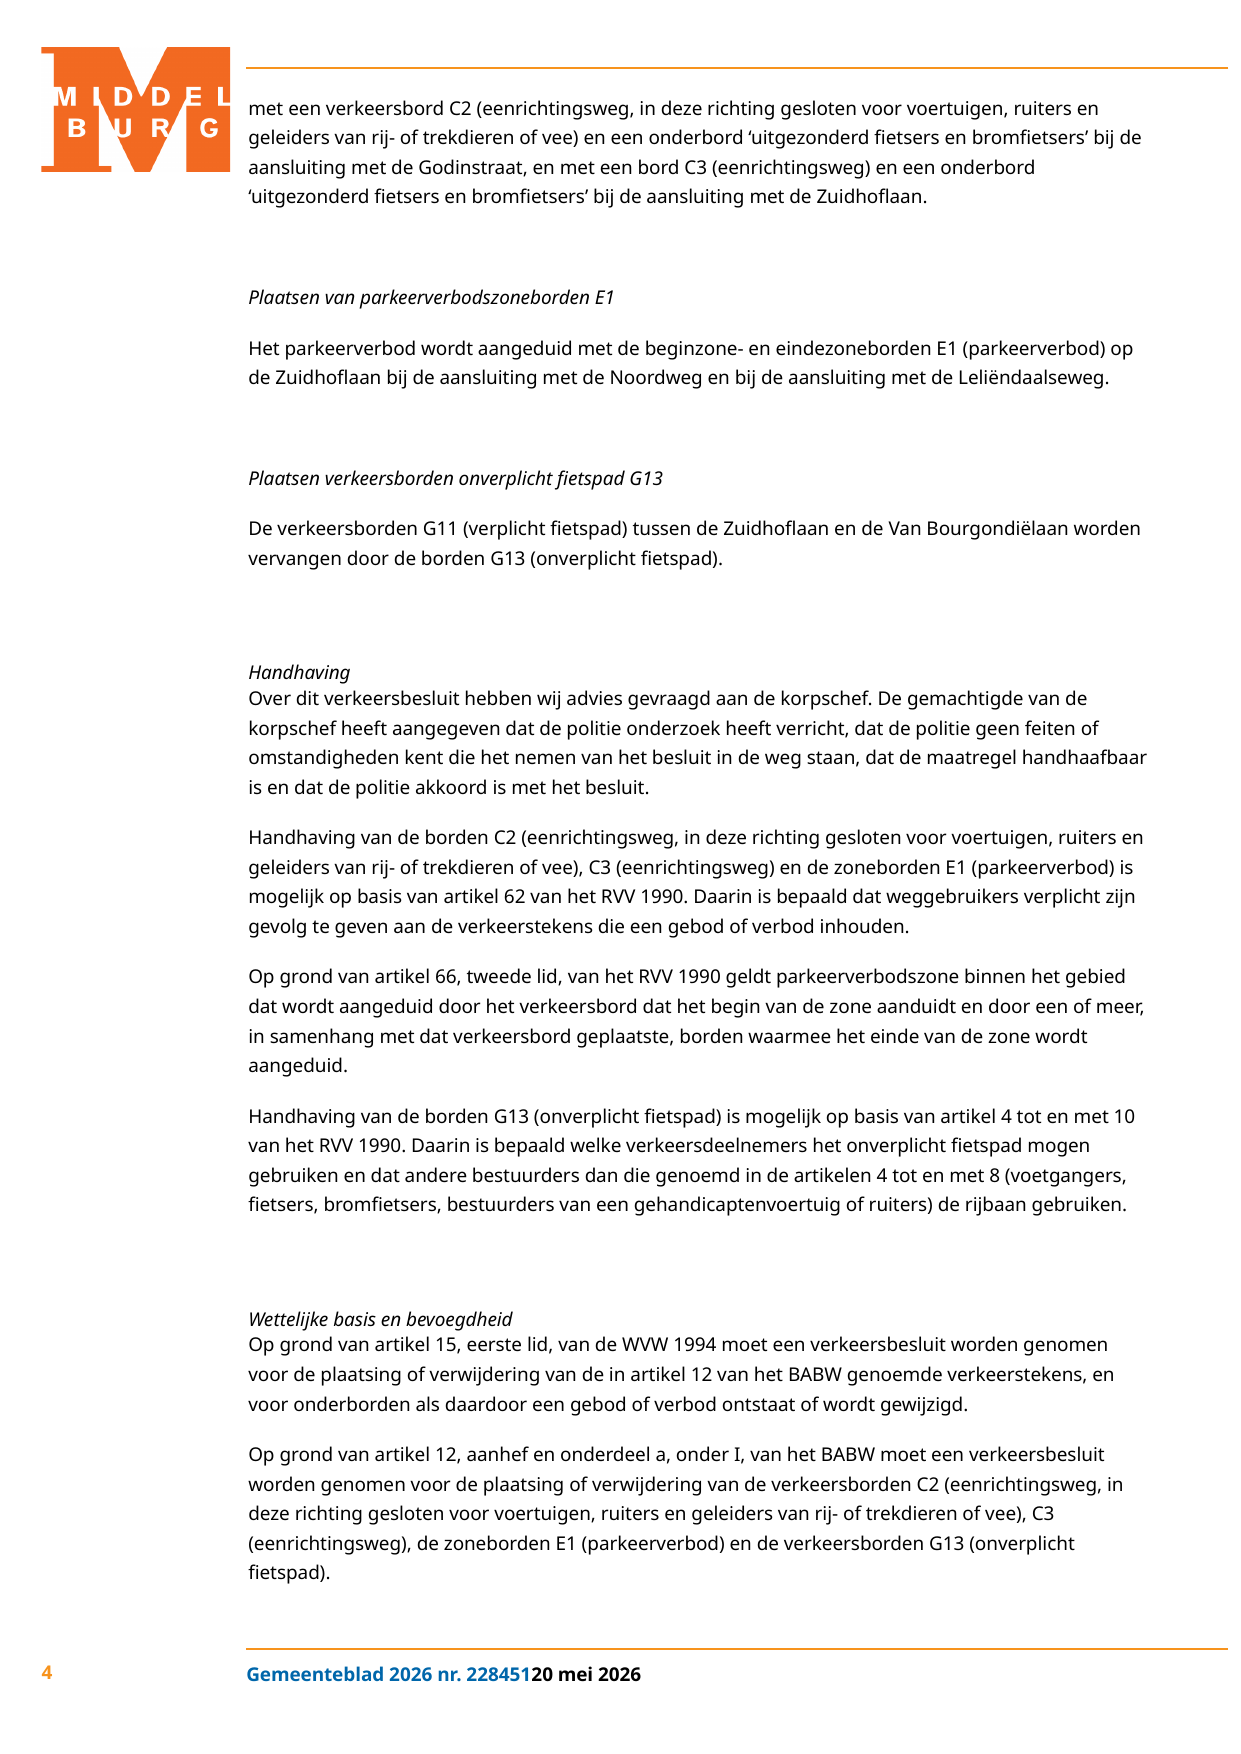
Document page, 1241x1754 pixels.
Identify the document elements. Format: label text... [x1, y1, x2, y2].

text Het parkeerverbod wordt aangeduid met de beginzone- en eindezoneborden E1 (parkeerverbod) op de Zuidhoflaan bij de aansluiting met de Noordweg en bij de aansluiting met de Leliëndaalseweg. [248, 335, 1152, 390]
text Op grond van artikel 15, eerste lid, van de WVW 1994 moet een verkeersbesluit worden genomen voor de plaatsing of verwijdering van de in artikel 12 van het BABW genoemde verkeerstekens, en voor onderborden als daardoor een gebod of verbod ontstaat of wordt gewijzigd. [248, 1332, 1152, 1417]
text Op grond van artikel 12, aanhef en onderdeel a, onder I, van het BABW moet een verkeersbesluit worden genomen voor de plaatsing of verwijdering van de verkeersborden C2 (eenrichtingsweg, in deze richting gesloten voor voertuigen, ruiters en geleiders van rij- of trekdieren of vee), C3 (eenrichtingsweg), de zoneborden E1 (parkeerverbod) en de verkeersborden G13 (onverplicht fietspad). [248, 1441, 1152, 1585]
text Handhaving van de borden G13 (onverplicht fietspad) is mogelijk op basis van artikel 4 tot en met 10 van het RVV 1990. Daarin is bepaald welke verkeersdeelnemers het onverplicht fietspad mogen gebruiken en dat andere bestuurders dan die genoemd in de artikelen 4 tot en met 8 (voetgangers, fietsers, bromfietsers, bestuurders van een gehandicaptenvoertuig of ruiters) de rijbaan gebruiken. [248, 1103, 1152, 1217]
text Plaatsen verkeersborden onverplicht fietspad G13 [248, 465, 1152, 491]
text Handhaving van de borden C2 (eenrichtingsweg, in deze richting gesloten voor voertuigen, ruiters en geleiders van rij- of trekdieren of vee), C3 (eenrichtingsweg) en de zoneborden E1 (parkeerverbod) is mogelijk op basis van artikel 62 van het RVV 1990. Daarin is bepaald dat weggebruikers verplicht zijn gevolg te geven aan de verkeerstekens die een gebod of verbod inhouden. [248, 824, 1152, 939]
text met een verkeersbord C2 (eenrichtingsweg, in deze richting gesloten voor voertuigen, ruiters en geleiders van rij- of trekdieren of vee) en een onderbord ‘uitgezonderd fietsers en bromfietsers’ bij de aansluiting met de Godinstraat, en met een bord C3 (eenrichtingsweg) en een onderbord ‘uitgezonderd fietsers en bromfietsers’ bij de aansluiting met de Zuidhoflaan. [248, 95, 1152, 209]
text Op grond van artikel 66, tweede lid, van het RVV 1990 geldt parkeerverbodszone binnen het gebied dat wordt aangeduid door het verkeersbord dat het begin van de zone aanduidt en door een of meer, in samenhang met dat verkeersbord geplaatste, borden waarmee het einde van de zone wordt aangeduid. [248, 964, 1152, 1078]
text De verkeersborden G11 (verplicht fietspad) tussen de Zuidhoflaan en de Van Bourgondiëlaan worden vervangen door de borden G13 (onverplicht fietspad). [248, 516, 1152, 571]
picture [41, 47, 231, 172]
text Plaatsen van parkeerverbodszoneborden E1 [248, 284, 1152, 310]
text Wettelijke basis en bevoegdheid [248, 1306, 1152, 1332]
text Handhaving [248, 659, 1152, 685]
text Over dit verkeersbesluit hebben wij advies gevraagd aan de korpschef. De gemachtigde van de korpschef heeft aangegeven dat de politie onderzoek heeft verricht, dat de politie geen feiten of omstandigheden kent die het nemen van het besluit in de weg staan, dat de maatregel handhaafbaar is en dat de politie akkoord is met het besluit. [248, 685, 1152, 800]
